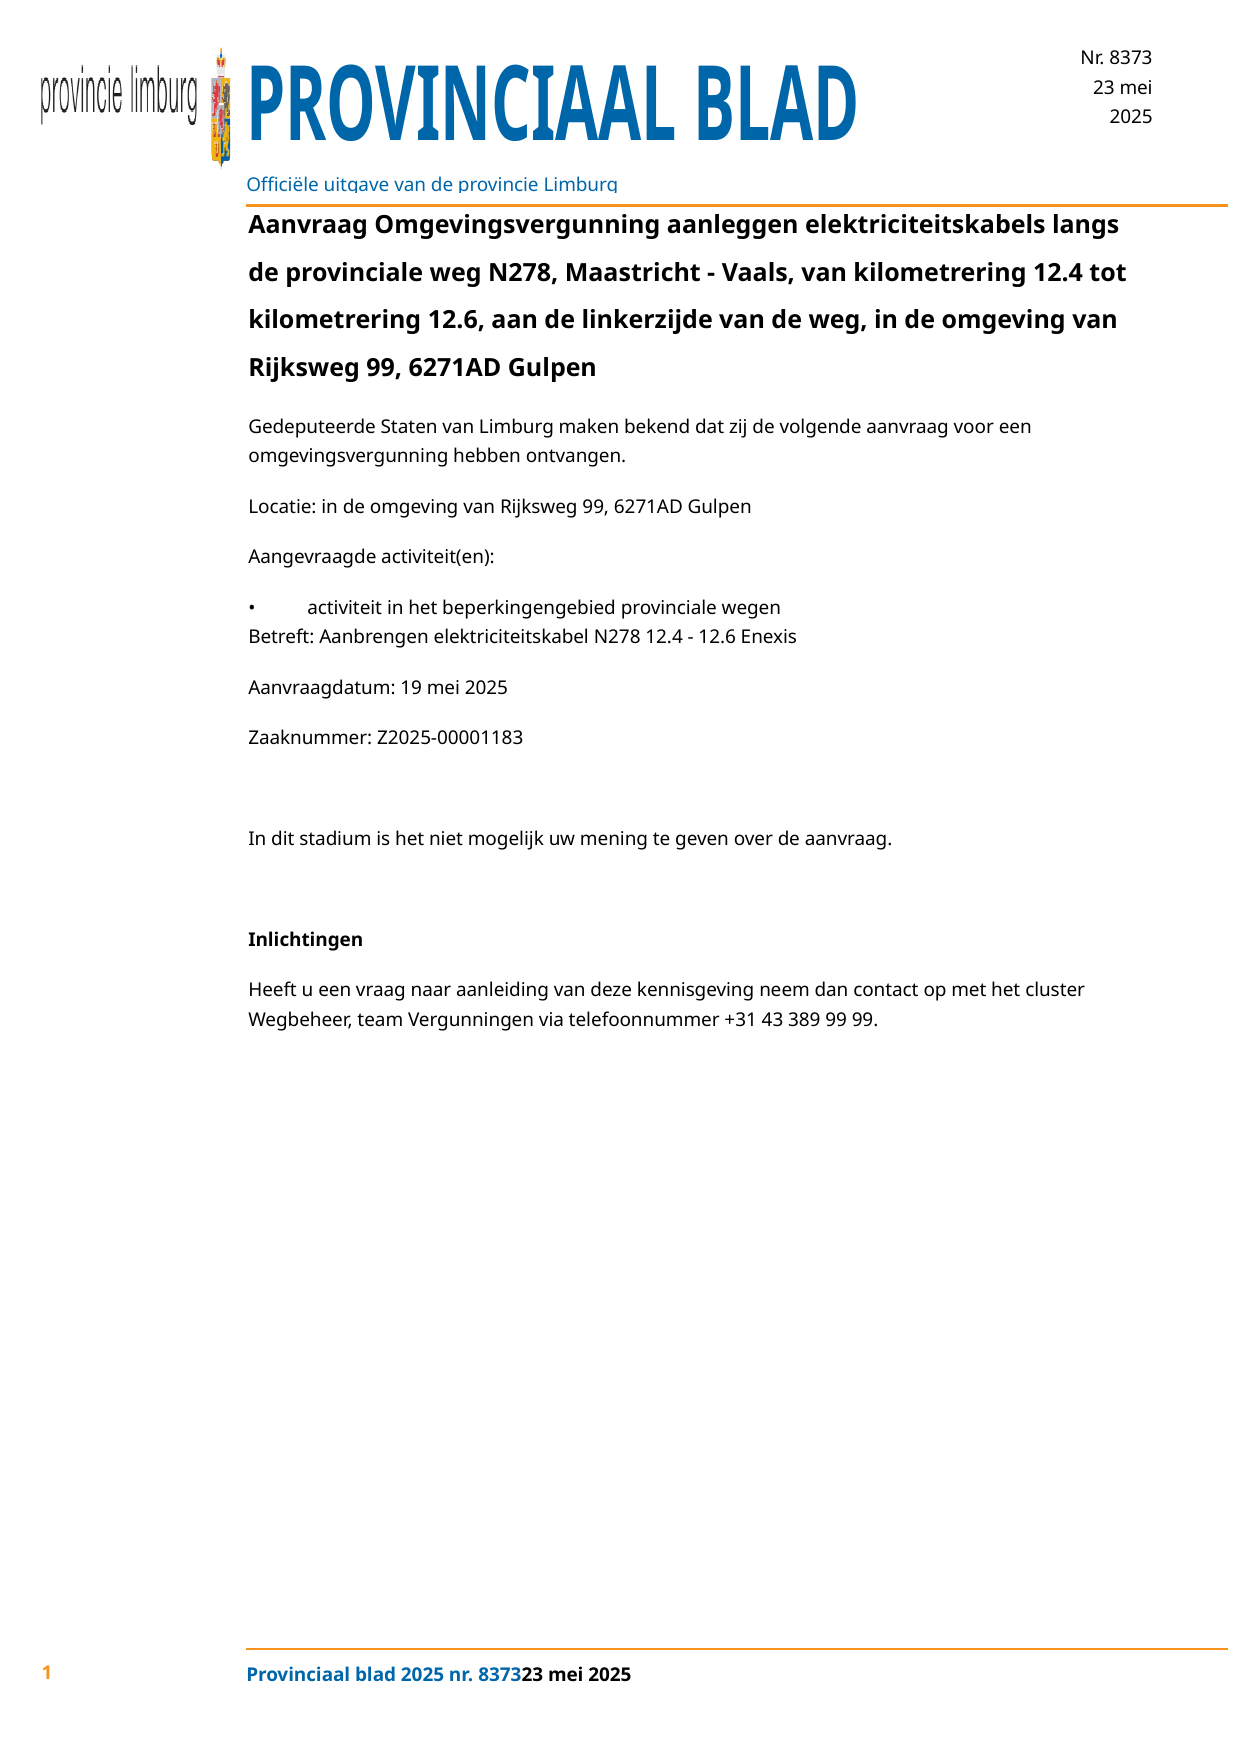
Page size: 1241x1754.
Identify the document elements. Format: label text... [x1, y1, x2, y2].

text In dit stadium is het niet mogelijk uw mening te geven over de aanvraag. [248, 825, 1152, 851]
text Aanvraagdatum: 19 mei 2025 [248, 674, 1152, 700]
text Betreft: Aanbrengen elektriciteitskabel N278 12.4 - 12.6 Enexis [248, 623, 1152, 649]
text Inlichtingen [248, 926, 1152, 952]
text Heeft u een vraag naar aanleiding van deze kennisgeving neem dan contact op met het cluster Wegbeheer, team Vergunningen via telefoonnummer +31 43 389 99 99. [248, 976, 1152, 1032]
text Aangevraagde activiteit(en): [248, 543, 1152, 569]
text Gedeputeerde Staten van Limburg maken bekend dat zij de volgende aanvraag voor een omgevingsvergunning hebben ontvangen. [248, 413, 1152, 468]
text Zaaknummer: Z2025-00001183 [248, 724, 1152, 750]
list activiteit in het beperkingengebied provinciale wegen [248, 594, 1152, 620]
text Locatie: in de omgeving van Rijksweg 99, 6271AD Gulpen [248, 493, 1152, 519]
picture [41, 47, 231, 172]
text Aanvraag Omgevingsvergunning aanleggen elektriciteitskabels langs de provinciale weg N278, Maastricht - Vaals, van kilometrering 12.4 tot kilometrering 12.6, aan de linkerzijde van de weg, in de omgeving van Rijksweg 99, 6271AD Gulpen [248, 207, 1152, 384]
